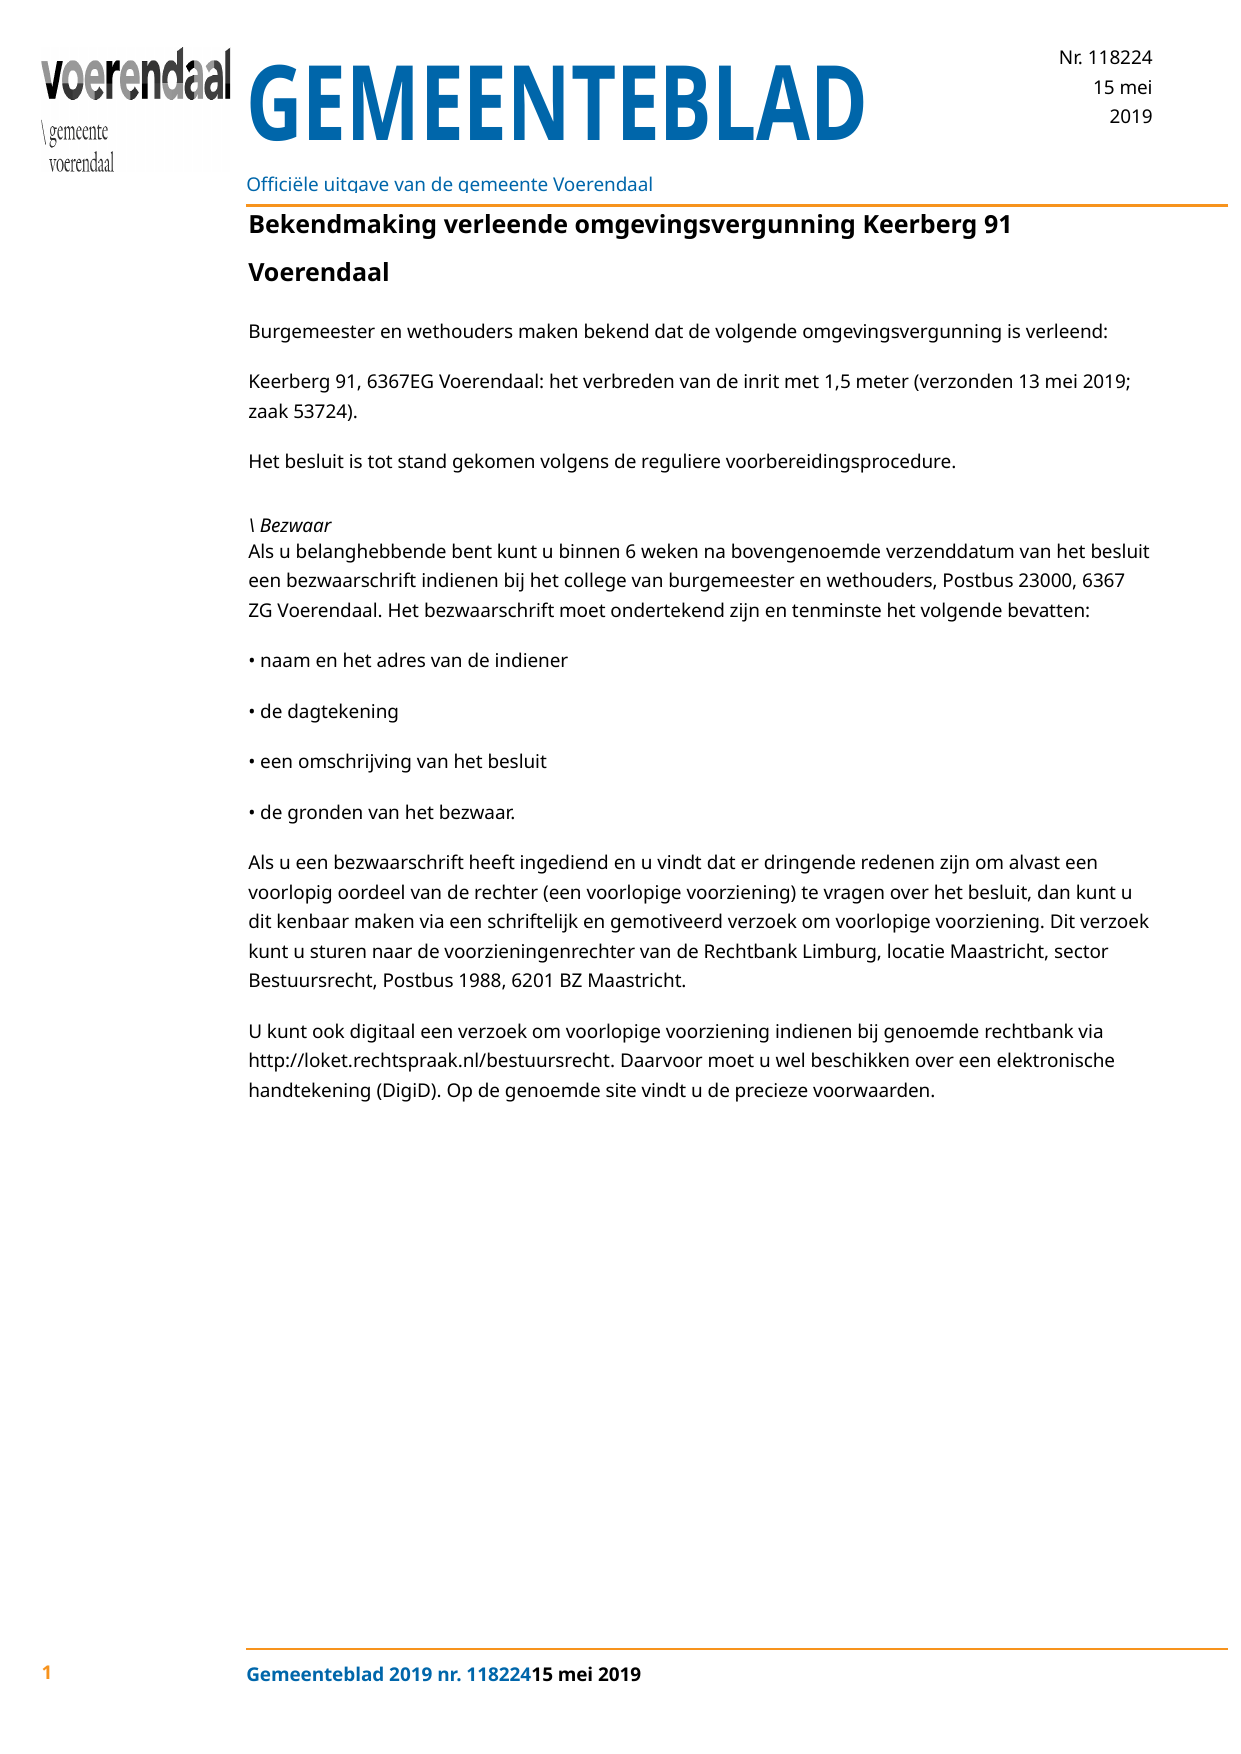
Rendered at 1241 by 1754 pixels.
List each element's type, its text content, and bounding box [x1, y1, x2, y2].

text Als u belanghebbende bent kunt u binnen 6 weken na bovengenoemde verzenddatum van het besluit een bezwaarschrift indienen bij het college van burgemeester en wethouders, Postbus 23000, 6367 ZG Voerendaal. Het bezwaarschrift moet ondertekend zijn en tenminste het volgende bevatten: [248, 538, 1152, 623]
text Het besluit is tot stand gekomen volgens de reguliere voorbereidingsprocedure. [248, 448, 1152, 474]
text \ Bezwaar [248, 512, 1152, 538]
text • een omschrijving van het besluit [248, 748, 1152, 774]
picture [41, 47, 231, 172]
text • naam en het adres van de indiener [248, 648, 1152, 673]
text U kunt ook digitaal een verzoek om voorlopige voorziening indienen bij genoemde rechtbank via http://loket.rechtspraak.nl/bestuursrecht. Daarvoor moet u wel beschikken over een elektronische handtekening (DigiD). Op de genoemde site vindt u de precieze voorwaarden. [248, 1018, 1152, 1103]
text Keerberg 91, 6367EG Voerendaal: het verbreden van de inrit met 1,5 meter (verzonden 13 mei 2019; zaak 53724). [248, 368, 1152, 424]
text • de gronden van het bezwaar. [248, 799, 1152, 824]
text Bekendmaking verleende omgevingsvergunning Keerberg 91 Voerendaal [248, 207, 1152, 288]
text Als u een bezwaarschrift heeft ingediend en u vindt dat er dringende redenen zijn om alvast een voorlopig oordeel van de rechter (een voorlopige voorziening) te vragen over het besluit, dan kunt u dit kenbaar maken via een schriftelijk en gemotiveerd verzoek om voorlopige voorziening. Dit verzoek kunt u sturen naar de voorzieningenrechter van de Rechtbank Limburg, locatie Maastricht, sector Bestuursrecht, Postbus 1988, 6201 BZ Maastricht. [248, 849, 1152, 993]
text • de dagtekening [248, 698, 1152, 724]
text Burgemeester en wethouders maken bekend dat de volgende omgevingsvergunning is verleend: [248, 318, 1152, 344]
